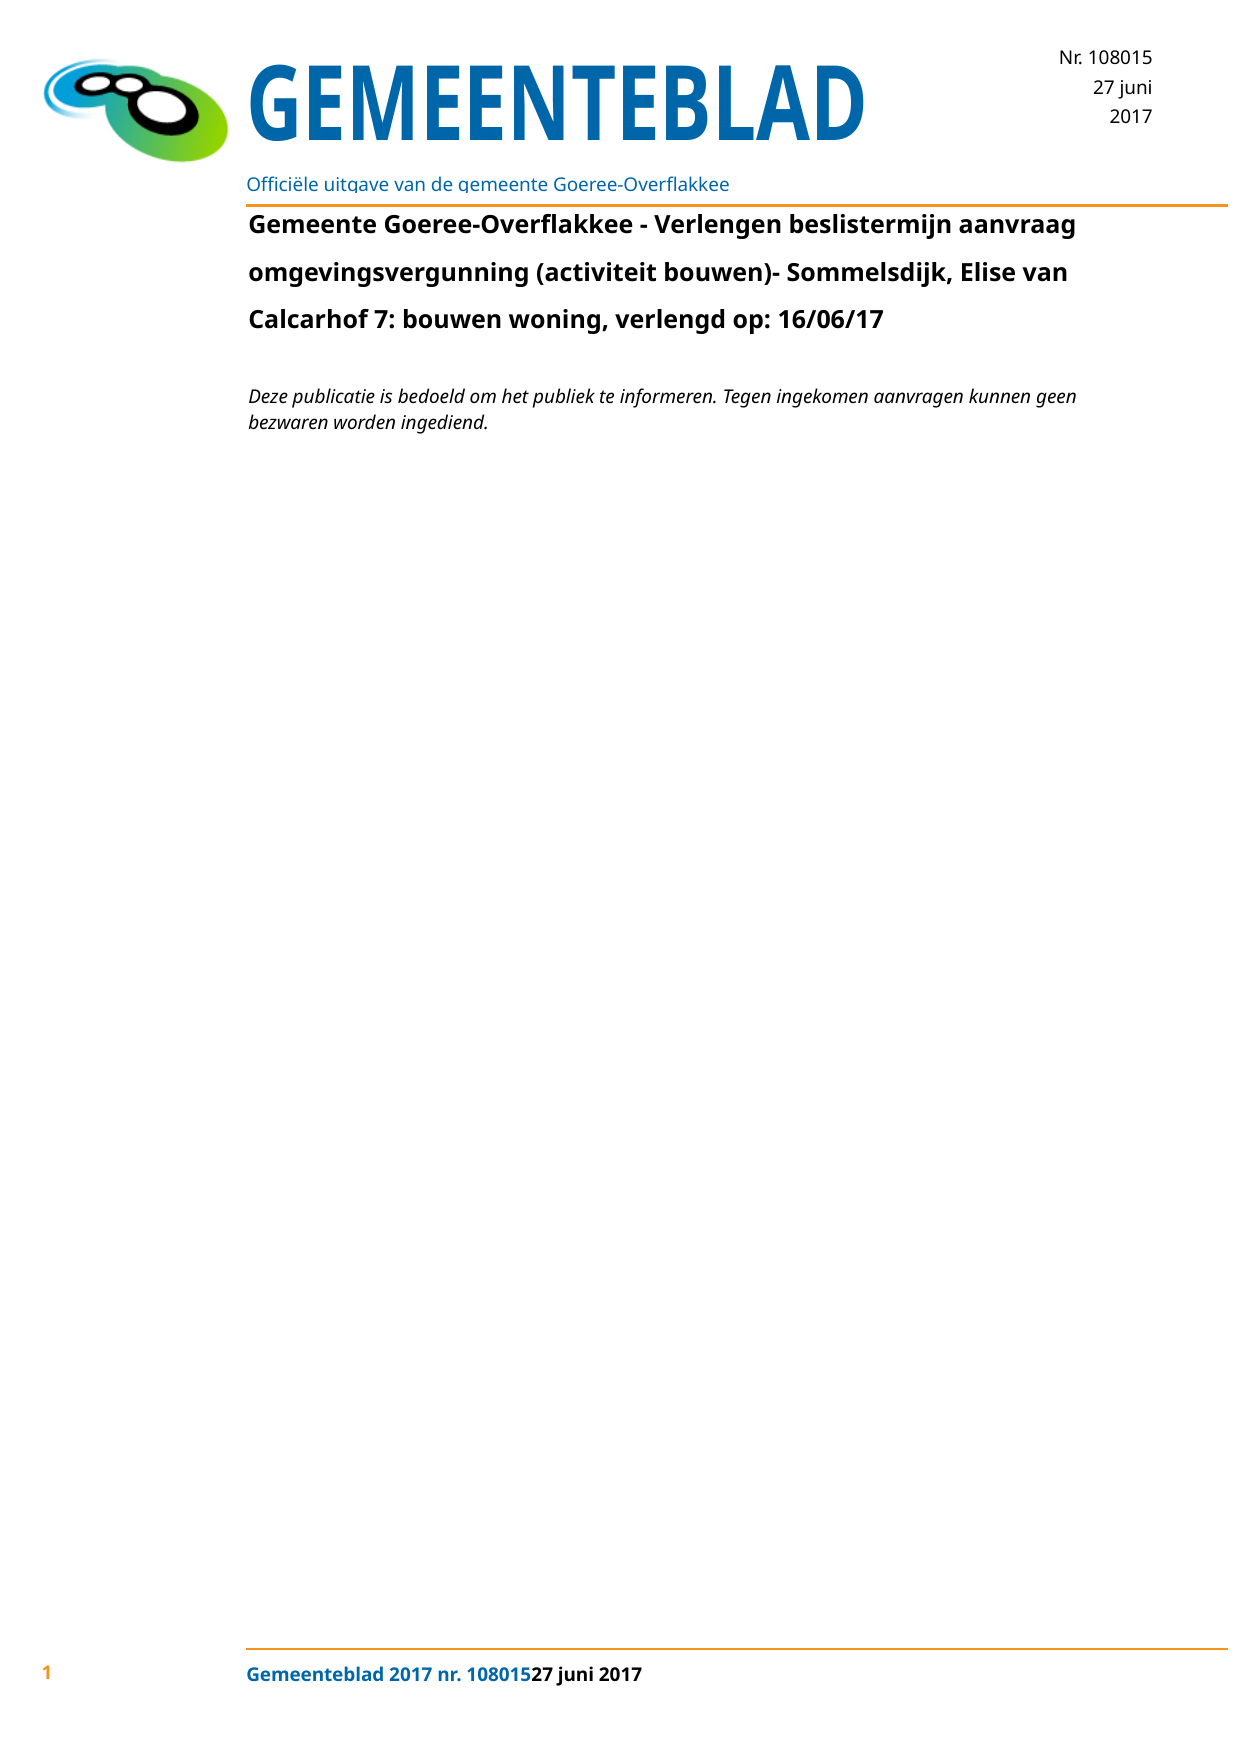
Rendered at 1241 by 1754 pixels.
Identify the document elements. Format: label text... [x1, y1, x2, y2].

picture [41, 47, 231, 172]
text Gemeente Goeree-Overflakkee - Verlengen beslistermijn aanvraag omgevingsvergunning (activiteit bouwen)- Sommelsdijk, Elise van Calcarhof 7: bouwen woning, verlengd op: 16/06/17 [248, 207, 1152, 336]
text Deze publicatie is bedoeld om het publiek te informeren. Tegen ingekomen aanvragen kunnen geen bezwaren worden ingediend. [248, 384, 1152, 435]
